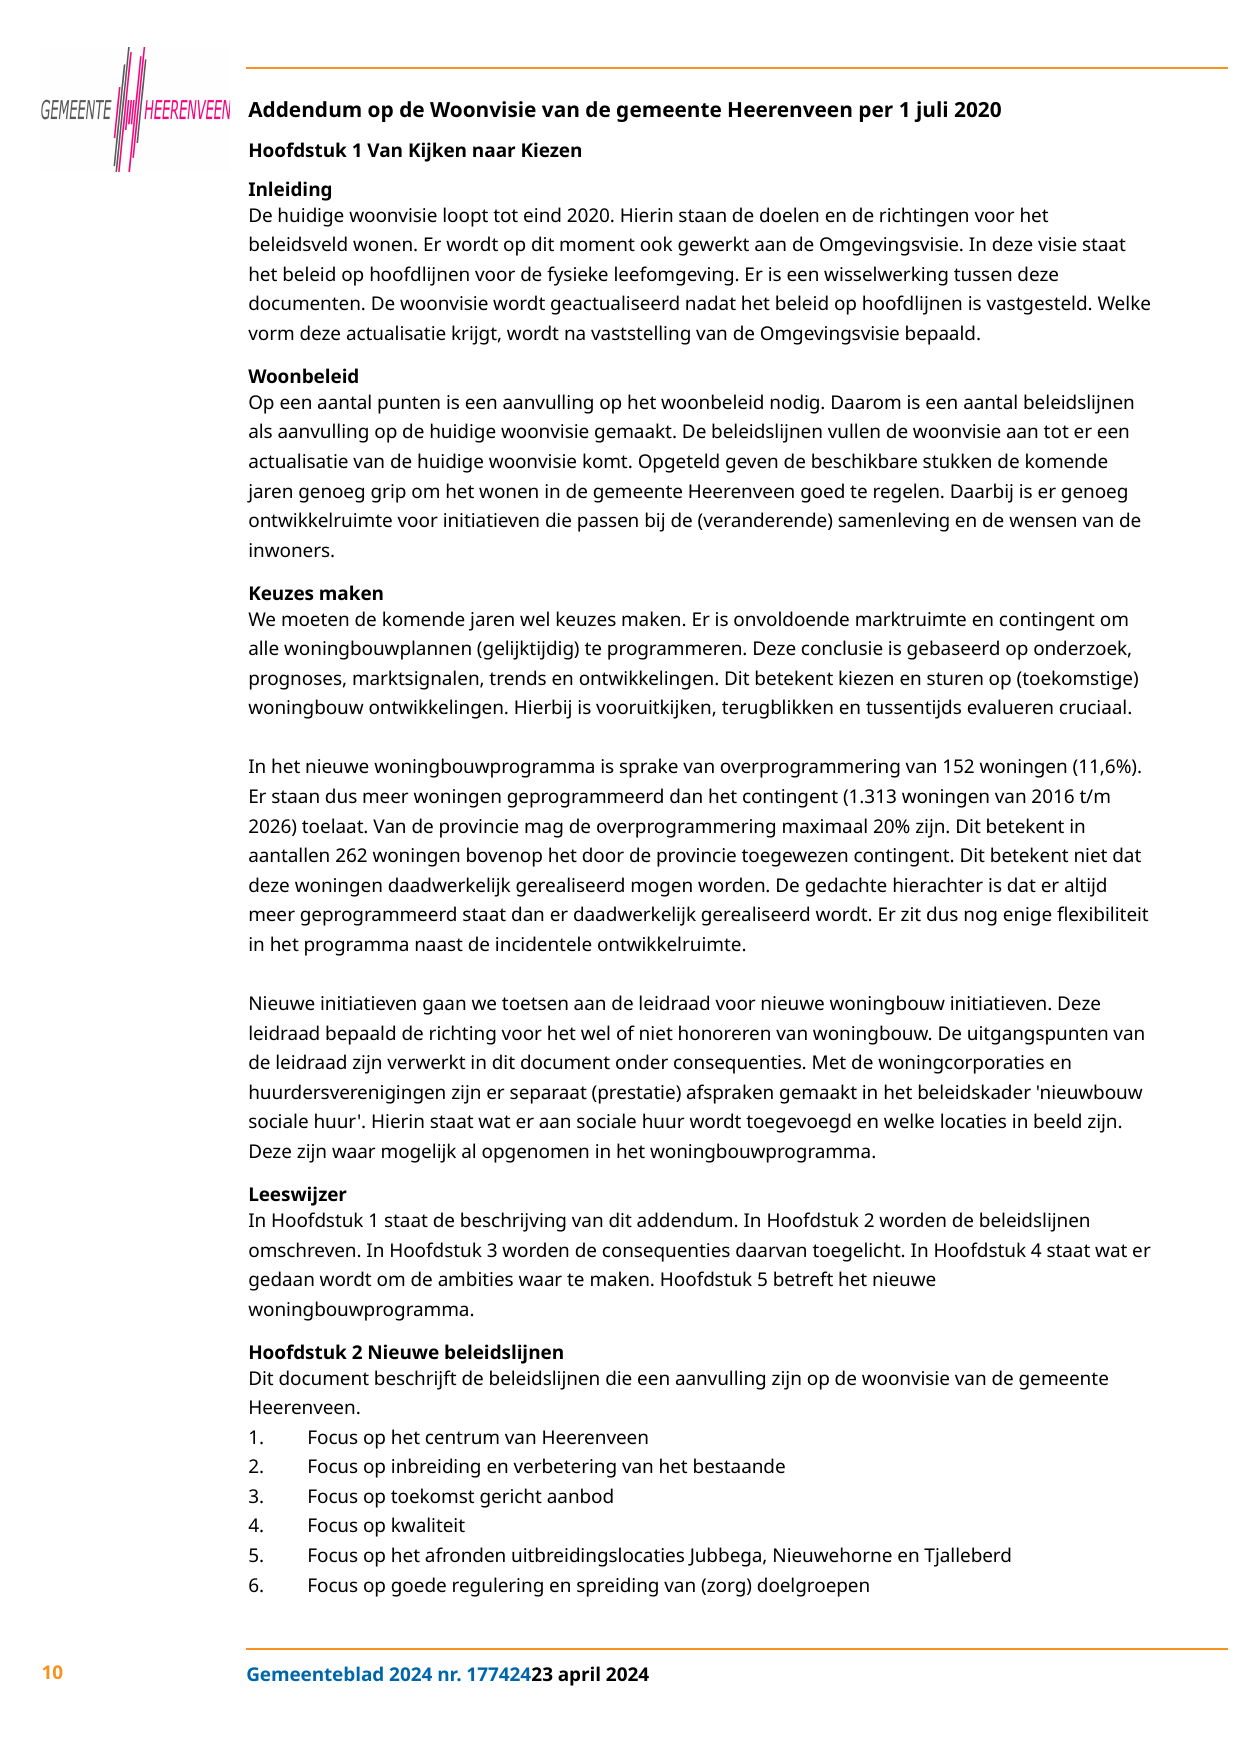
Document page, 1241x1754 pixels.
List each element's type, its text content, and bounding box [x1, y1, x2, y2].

text Woonbeleid [248, 363, 1152, 389]
text In Hoofdstuk 1 staat de beschrijving van dit addendum. In Hoofdstuk 2 worden de beleidslijnen omschreven. In Hoofdstuk 3 worden de consequenties daarvan toegelicht. In Hoofdstuk 4 staat wat er gedaan wordt om de ambities waar te maken. Hoofdstuk 5 betreft het nieuwe woningbouwprogramma. [248, 1207, 1152, 1322]
text Keuzes maken [248, 580, 1152, 606]
text Hoofdstuk 2 Nieuwe beleidslijnen [248, 1339, 1152, 1365]
list Focus op het centrum van Heerenveen [248, 1424, 1152, 1450]
text We moeten de komende jaren wel keuzes maken. Er is onvoldoende marktruimte en contingent om alle woningbouwplannen (gelijktijdig) te programmeren. Deze conclusie is gebaseerd op onderzoek, prognoses, marktsignalen, trends en ontwikkelingen. Dit betekent kiezen en sturen op (toekomstige) woningbouw ontwikkelingen. Hierbij is vooruitkijken, terugblikken en tussentijds evalueren cruciaal. [248, 606, 1152, 720]
text Hoofdstuk 1 Van Kijken naar Kiezen [248, 137, 1152, 163]
picture [41, 47, 231, 172]
text Dit document beschrijft de beleidslijnen die een aanvulling zijn op de woonvisie van de gemeente Heerenveen. [248, 1365, 1152, 1420]
text Leeswijzer [248, 1181, 1152, 1207]
list Focus op kwaliteit [248, 1513, 1152, 1538]
text De huidige woonvisie loopt tot eind 2020. Hierin staan de doelen en de richtingen voor het beleidsveld wonen. Er wordt op dit moment ook gewerkt aan de Omgevingsvisie. In deze visie staat het beleid op hoofdlijnen voor de fysieke leefomgeving. Er is een wisselwerking tussen deze documenten. De woonvisie wordt geactualiseerd nadat het beleid op hoofdlijnen is vastgesteld. Welke vorm deze actualisatie krijgt, wordt na vaststelling van de Omgevingsvisie bepaald. [248, 202, 1152, 346]
list Focus op inbreiding en verbetering van het bestaande [248, 1453, 1152, 1479]
text Nieuwe initiatieven gaan we toetsen aan de leidraad voor nieuwe woningbouw initiatieven. Deze leidraad bepaald de richting voor het wel of niet honoreren van woningbouw. De uitgangspunten van de leidraad zijn verwerkt in dit document onder consequenties. Met de woningcorporaties en huurdersverenigingen zijn er separaat (prestatie) afspraken gemaakt in het beleidskader 'nieuwbouw sociale huur'. Hierin staat wat er aan sociale huur wordt toegevoegd en welke locaties in beeld zijn. Deze zijn waar mogelijk al opgenomen in het woningbouwprogramma. [248, 990, 1152, 1164]
text Inleiding [248, 176, 1152, 202]
text In het nieuwe woningbouwprogramma is sprake van overprogrammering van 152 woningen (11,6%). Er staan dus meer woningen geprogrammeerd dan het contingent (1.313 woningen van 2016 t/m 2026) toelaat. Van de provincie mag de overprogrammering maximaal 20% zijn. Dit betekent in aantallen 262 woningen bovenop het door de provincie toegewezen contingent. Dit betekent niet dat deze woningen daadwerkelijk gerealiseerd mogen worden. De gedachte hierachter is dat er altijd meer geprogrammeerd staat dan er daadwerkelijk gerealiseerd wordt. Er zit dus nog enige flexibiliteit in het programma naast de incidentele ontwikkelruimte. [248, 754, 1152, 957]
list Focus op toekomst gericht aanbod [248, 1483, 1152, 1509]
list Focus op het afronden uitbreidingslocaties Jubbega, Nieuwehorne en Tjalleberd [248, 1542, 1152, 1568]
text Addendum op de Woonvisie van de gemeente Heerenveen per 1 juli 2020 [248, 95, 1152, 123]
list Focus op goede regulering en spreiding van (zorg) doelgroepen [248, 1572, 1152, 1598]
text Op een aantal punten is een aanvulling op het woonbeleid nodig. Daarom is een aantal beleidslijnen als aanvulling op de huidige woonvisie gemaakt. De beleidslijnen vullen de woonvisie aan tot er een actualisatie van de huidige woonvisie komt. Opgeteld geven de beschikbare stukken de komende jaren genoeg grip om het wonen in de gemeente Heerenveen goed te regelen. Daarbij is er genoeg ontwikkelruimte voor initiatieven die passen bij de (veranderende) samenleving en de wensen van de inwoners. [248, 389, 1152, 563]
